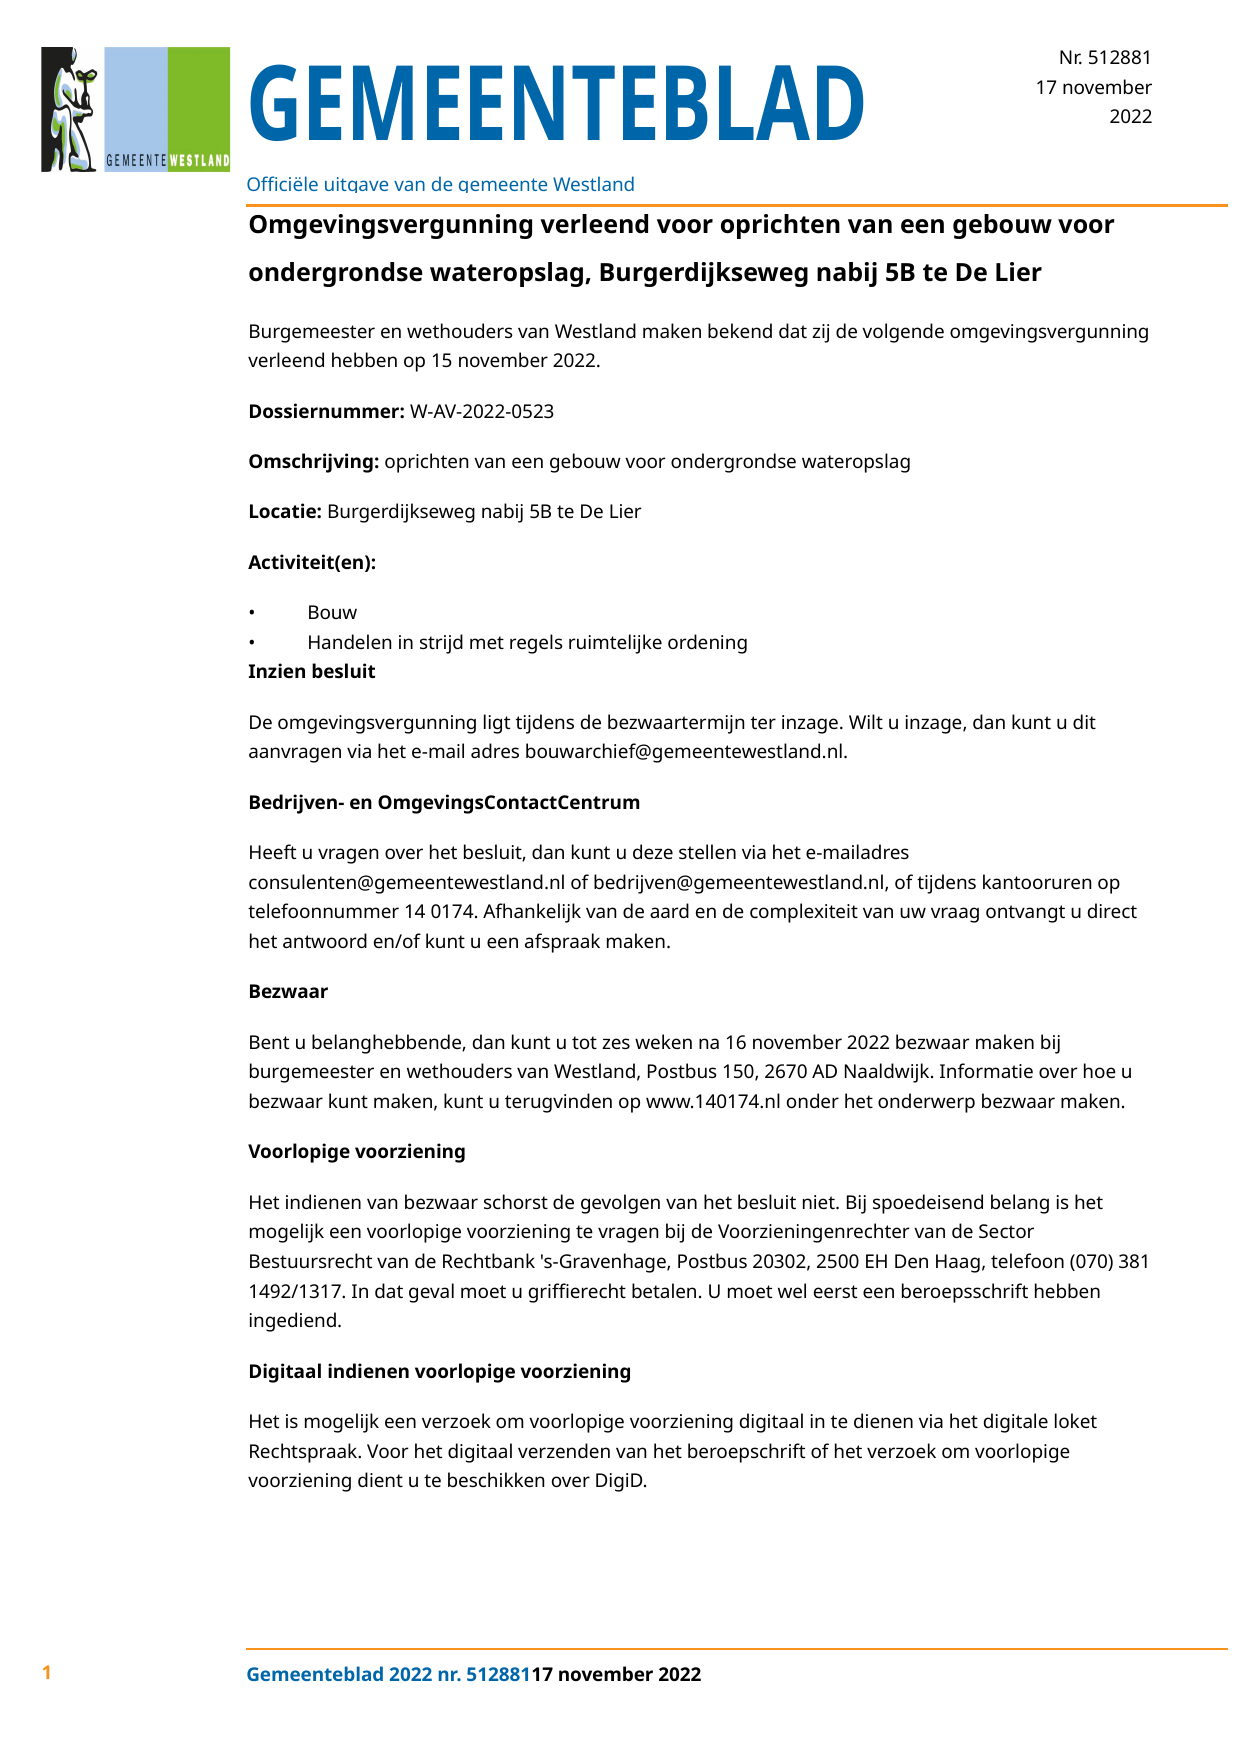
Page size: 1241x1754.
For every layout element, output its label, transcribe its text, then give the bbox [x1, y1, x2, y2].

text Omgevingsvergunning verleend voor oprichten van een gebouw voor ondergrondse wateropslag, Burgerdijkseweg nabij 5B te De Lier [248, 207, 1152, 288]
list Handelen in strijd met regels ruimtelijke ordening [248, 629, 1152, 655]
text De omgevingsvergunning ligt tijdens de bezwaartermijn ter inzage. Wilt u inzage, dan kunt u dit aanvragen via het e-mail adres bouwarchief@gemeentewestland.nl. [248, 709, 1152, 764]
picture [41, 47, 231, 172]
text Bezwaar [248, 979, 1152, 1004]
text Omschrijving: oprichten van een gebouw voor ondergrondse wateropslag [248, 448, 1152, 474]
text Bedrijven- en OmgevingsContactCentrum [248, 789, 1152, 815]
list Bouw [248, 599, 1152, 625]
text Inzien besluit [248, 659, 1152, 684]
text Het is mogelijk een verzoek om voorlopige voorziening digitaal in te dienen via het digitale loket Rechtspraak. Voor het digitaal verzenden van het beroepschrift of het verzoek om voorlopige voorziening dient u te beschikken over DigiD. [248, 1408, 1152, 1493]
text Heeft u vragen over het besluit, dan kunt u deze stellen via het e-mailadres consulenten@gemeentewestland.nl of bedrijven@gemeentewestland.nl, of tijdens kantooruren op telefoonnummer 14 0174. Afhankelijk van de aard en de complexiteit van uw vraag ontvangt u direct het antwoord en/of kunt u een afspraak maken. [248, 839, 1152, 954]
text Digitaal indienen voorlopige voorziening [248, 1358, 1152, 1384]
text Het indienen van bezwaar schorst de gevolgen van het besluit niet. Bij spoedeisend belang is het mogelijk een voorlopige voorziening te vragen bij de Voorzieningenrechter van de Sector Bestuursrecht van de Rechtbank 's-Gravenhage, Postbus 20302, 2500 EH Den Haag, telefoon (070) 381 1492/1317. In dat geval moet u griffierecht betalen. U moet wel eerst een beroepsschrift hebben ingediend. [248, 1189, 1152, 1333]
text Bent u belanghebbende, dan kunt u tot zes weken na 16 november 2022 bezwaar maken bij burgemeester en wethouders van Westland, Postbus 150, 2670 AD Naaldwijk. Informatie over hoe u bezwaar kunt maken, kunt u terugvinden op www.140174.nl onder het onderwerp bezwaar maken. [248, 1029, 1152, 1114]
text Dossiernummer: W-AV-2022-0523 [248, 398, 1152, 424]
text Locatie: Burgerdijkseweg nabij 5B te De Lier [248, 499, 1152, 524]
text Voorlopige voorziening [248, 1139, 1152, 1164]
text Burgemeester en wethouders van Westland maken bekend dat zij de volgende omgevingsvergunning verleend hebben op 15 november 2022. [248, 318, 1152, 373]
text Activiteit(en): [248, 549, 1152, 575]
